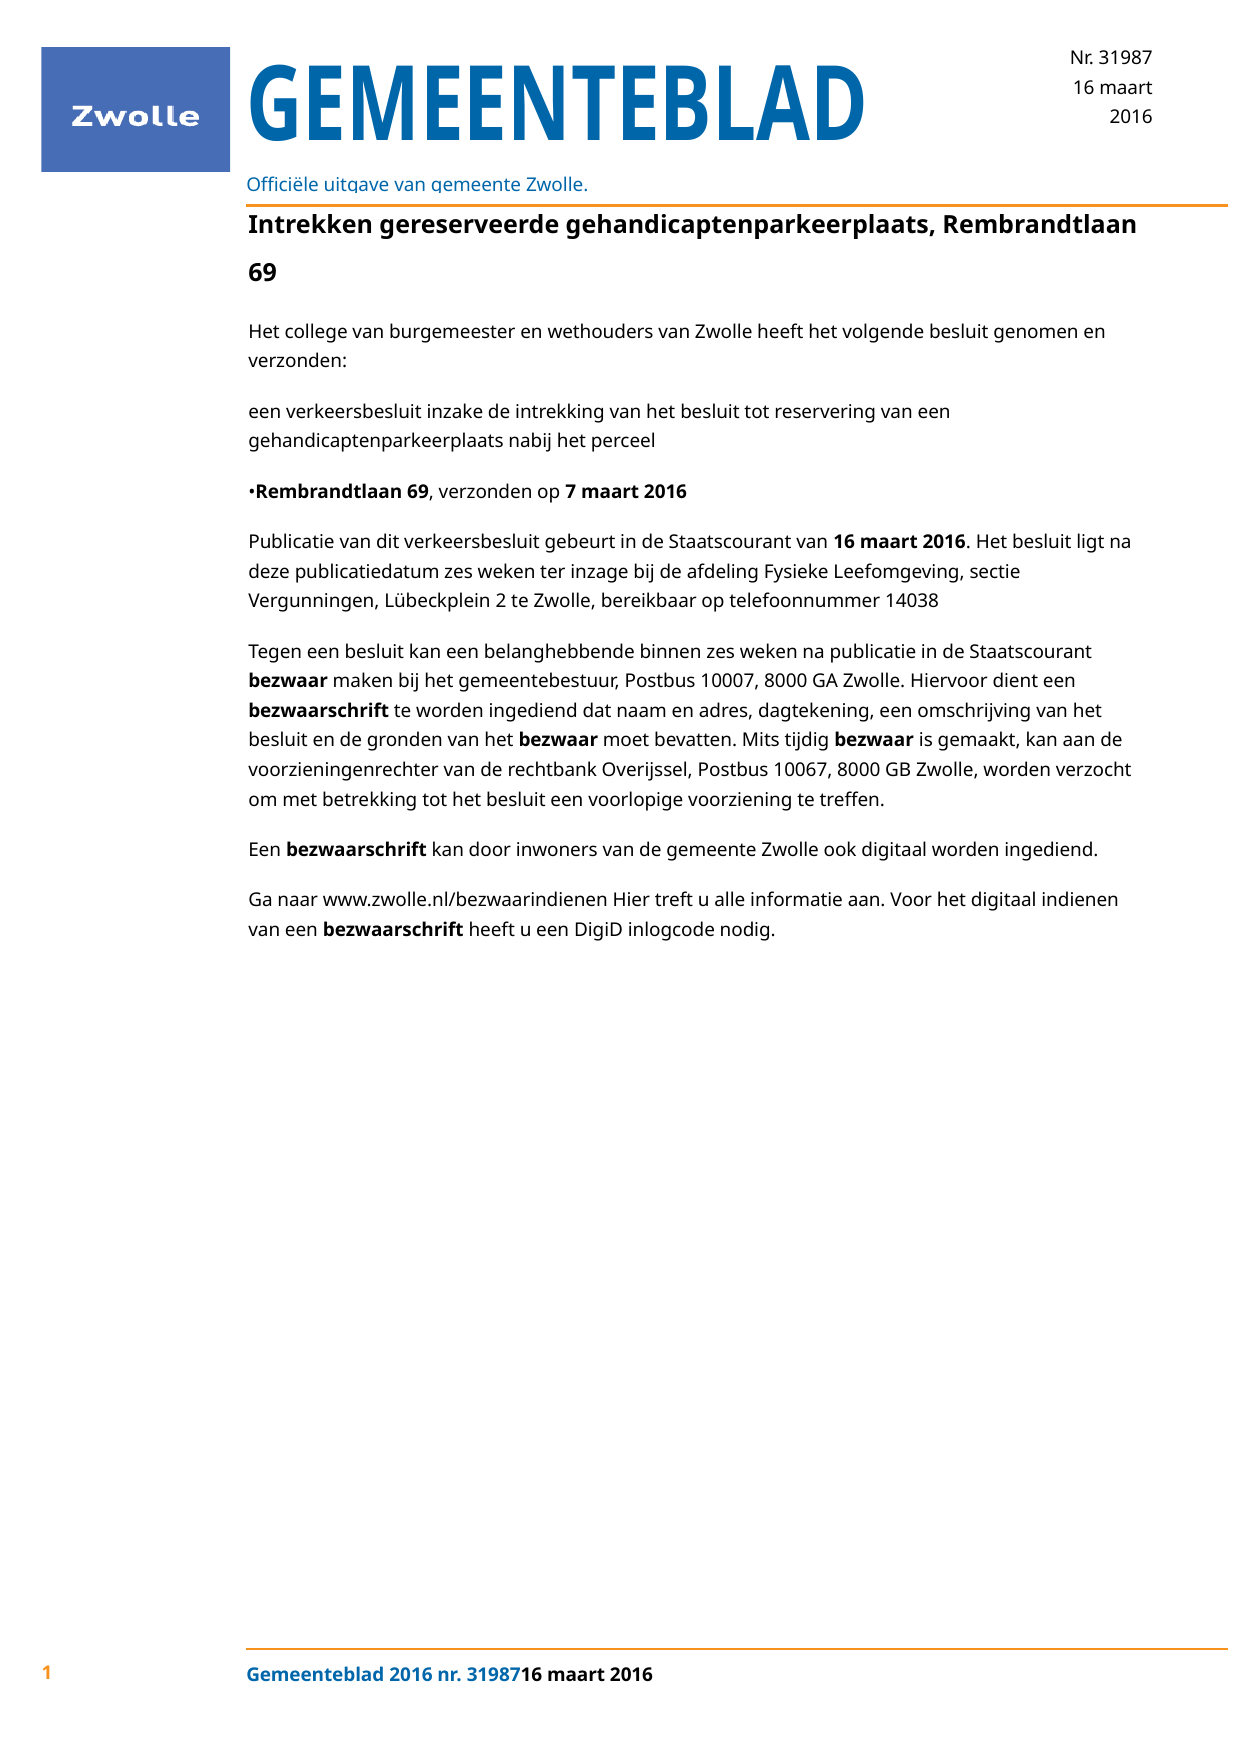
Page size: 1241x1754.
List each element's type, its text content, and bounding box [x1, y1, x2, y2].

text Tegen een besluit kan een belanghebbende binnen zes weken na publicatie in de Staatscourant bezwaar maken bij het gemeentebestuur, Postbus 10007, 8000 GA Zwolle. Hiervoor dient een bezwaarschrift te worden ingediend dat naam en adres, dagtekening, een omschrijving van het besluit en de gronden van het bezwaar moet bevatten. Mits tijdig bezwaar is gemaakt, kan aan de voorzieningenrechter van de rechtbank Overijssel, Postbus 10067, 8000 GB Zwolle, worden verzocht om met betrekking tot het besluit een voorlopige voorziening te treffen. [248, 638, 1152, 812]
text een verkeersbesluit inzake de intrekking van het besluit tot reservering van een gehandicaptenparkeerplaats nabij het perceel [248, 398, 1152, 453]
picture [41, 47, 231, 172]
text •Rembrandtlaan 69, verzonden op 7 maart 2016 [248, 478, 1152, 504]
text Ga naar www.zwolle.nl/bezwaarindienen Hier treft u alle informatie aan. Voor het digitaal indienen van een bezwaarschrift heeft u een DigiD inlogcode nodig. [248, 887, 1152, 942]
text Publicatie van dit verkeersbesluit gebeurt in de Staatscourant van 16 maart 2016. Het besluit ligt na deze publicatiedatum zes weken ter inzage bij de afdeling Fysieke Leefomgeving, sectie Vergunningen, Lübeckplein 2 te Zwolle, bereikbaar op telefoonnummer 14038 [248, 528, 1152, 613]
text Intrekken gereserveerde gehandicaptenparkeerplaats, Rembrandtlaan 69 [248, 207, 1152, 288]
text Het college van burgemeester en wethouders van Zwolle heeft het volgende besluit genomen en verzonden: [248, 318, 1152, 373]
text Een bezwaarschrift kan door inwoners van de gemeente Zwolle ook digitaal worden ingediend. [248, 836, 1152, 862]
